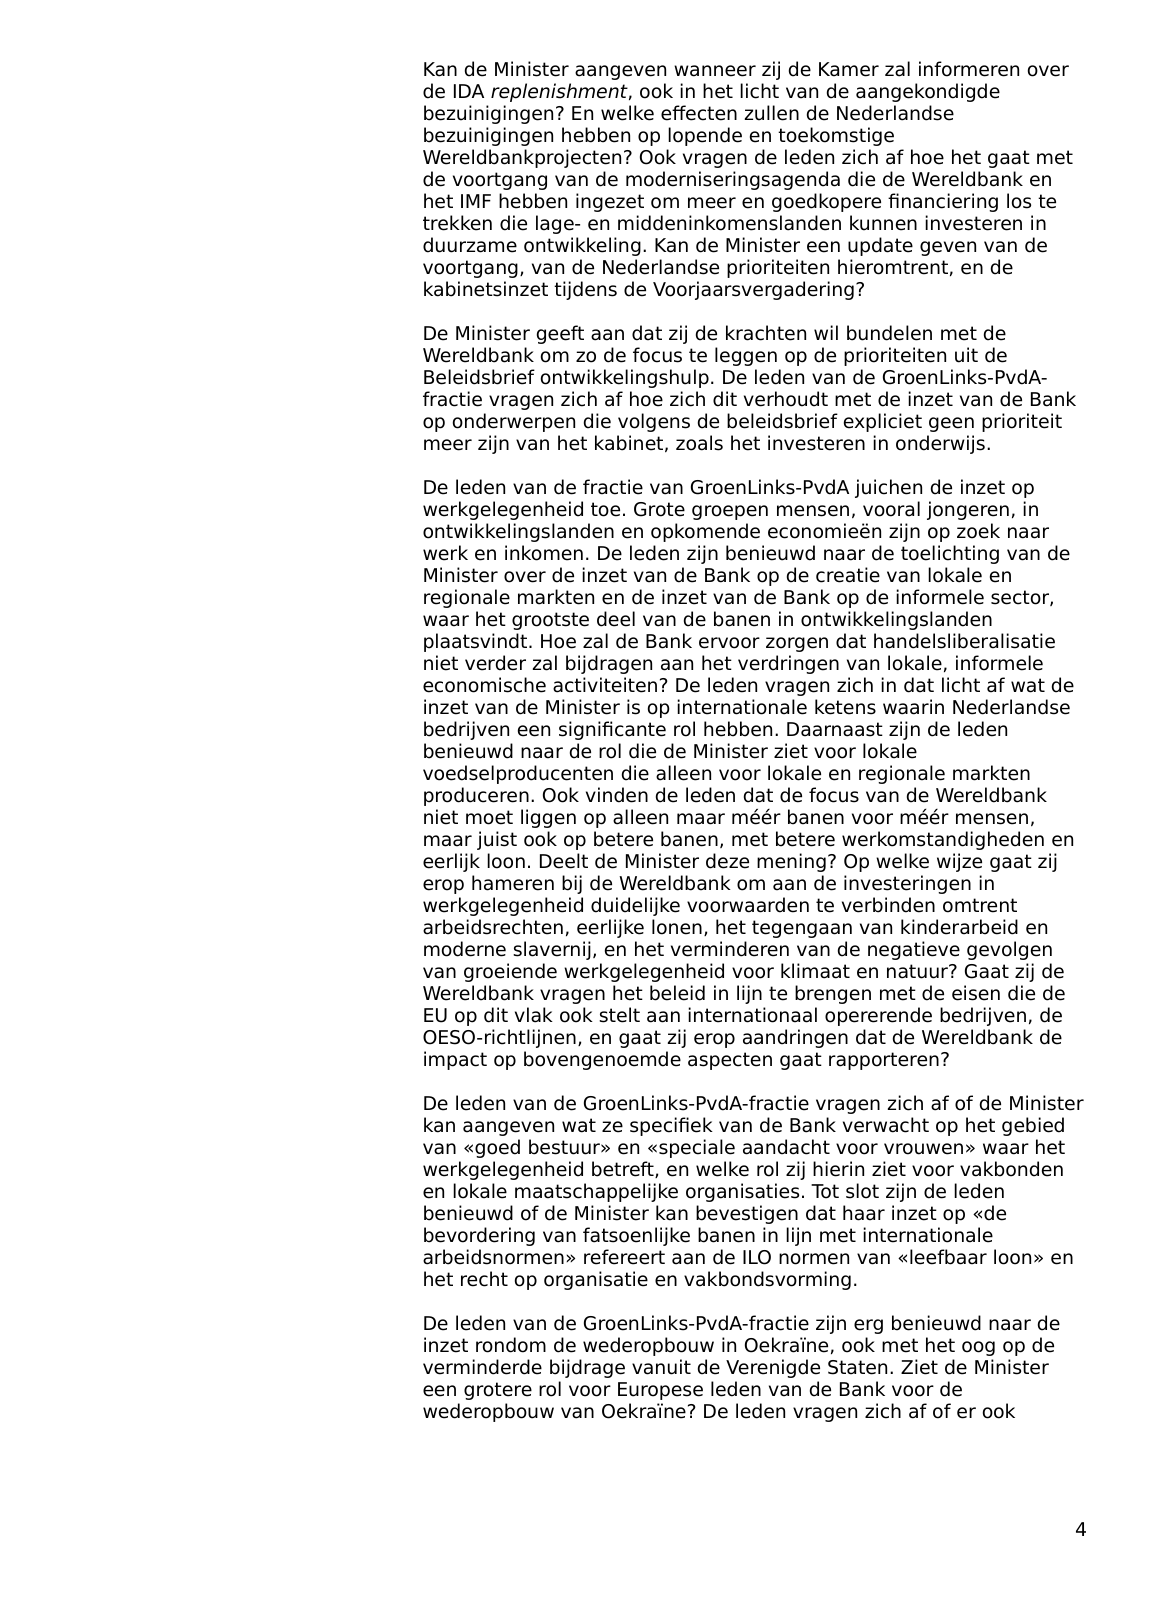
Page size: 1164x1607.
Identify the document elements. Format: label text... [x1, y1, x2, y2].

text De Minister geeft aan dat zij de krachten wil bundelen met de Wereldbank om zo de focus te leggen op de prioriteiten uit de Beleidsbrief ontwikkelingshulp. De leden van de GroenLinks-PvdA-fractie vragen zich af hoe zich dit verhoudt met de inzet van de Bank op onderwerpen die volgens de beleidsbrief expliciet geen prioriteit meer zijn van het kabinet, zoals het investeren in onderwijs. [422, 323, 1087, 455]
text Kan de Minister aangeven wanneer zij de Kamer zal informeren over de IDA replenishment, ook in het licht van de aangekondigde bezuinigingen? En welke effecten zullen de Nederlandse bezuinigingen hebben op lopende en toekomstige Wereldbankprojecten? Ook vragen de leden zich af hoe het gaat met de voortgang van de moderniseringsagenda die de Wereldbank en het IMF hebben ingezet om meer en goedkopere financiering los te trekken die lage- en middeninkomenslanden kunnen investeren in duurzame ontwikkeling. Kan de Minister een update geven van de voortgang, van de Nederlandse prioriteiten hieromtrent, en de kabinetsinzet tijdens de Voorjaarsvergadering? [422, 59, 1087, 301]
text De leden van de GroenLinks-PvdA-fractie vragen zich af of de Minister kan aangeven wat ze specifiek van de Bank verwacht op het gebied van «goed bestuur» en «speciale aandacht voor vrouwen» waar het werkgelegenheid betreft, en welke rol zij hierin ziet voor vakbonden en lokale maatschappelijke organisaties. Tot slot zijn de leden benieuwd of de Minister kan bevestigen dat haar inzet op «de bevordering van fatsoenlijke banen in lijn met internationale arbeidsnormen» refereert aan de ILO normen van «leefbaar loon» en het recht op organisatie en vakbondsvorming. [422, 1093, 1087, 1291]
text De leden van de GroenLinks-PvdA-fractie zijn erg benieuwd naar de inzet rondom de wederopbouw in Oekraïne, ook met het oog op de verminderde bijdrage vanuit de Verenigde Staten. Ziet de Minister een grotere rol voor Europese leden van de Bank voor de wederopbouw van Oekraïne? De leden vragen zich af of er ook [422, 1313, 1087, 1423]
text De leden van de fractie van GroenLinks-PvdA juichen de inzet op werkgelegenheid toe. Grote groepen mensen, vooral jongeren, in ontwikkelingslanden en opkomende economieën zijn op zoek naar werk en inkomen. De leden zijn benieuwd naar de toelichting van de Minister over de inzet van de Bank op de creatie van lokale en regionale markten en de inzet van de Bank op de informele sector, waar het grootste deel van de banen in ontwikkelingslanden plaatsvindt. Hoe zal de Bank ervoor zorgen dat handelsliberalisatie niet verder zal bijdragen aan het verdringen van lokale, informele economische activiteiten? De leden vragen zich in dat licht af wat de inzet van de Minister is op internationale ketens waarin Nederlandse bedrijven een significante rol hebben. Daarnaast zijn de leden benieuwd naar de rol die de Minister ziet voor lokale voedselproducenten die alleen voor lokale en regionale markten produceren. Ook vinden de leden dat de focus van de Wereldbank niet moet liggen op alleen maar méér banen voor méér mensen, maar juist ook op betere banen, met betere werkomstandigheden en eerlijk loon. Deelt de Minister deze mening? Op welke wijze gaat zij erop hameren bij de Wereldbank om aan de investeringen in werkgelegenheid duidelijke voorwaarden te verbinden omtrent arbeidsrechten, eerlijke lonen, het tegengaan van kinderarbeid en moderne slavernij, en het verminderen van de negatieve gevolgen van groeiende werkgelegenheid voor klimaat en natuur? Gaat zij de Wereldbank vragen het beleid in lijn te brengen met de eisen die de EU op dit vlak ook stelt aan internationaal opererende bedrijven, de OESO-richtlijnen, en gaat zij erop aandringen dat de Wereldbank de impact op bovengenoemde aspecten gaat rapporteren? [422, 477, 1087, 1071]
